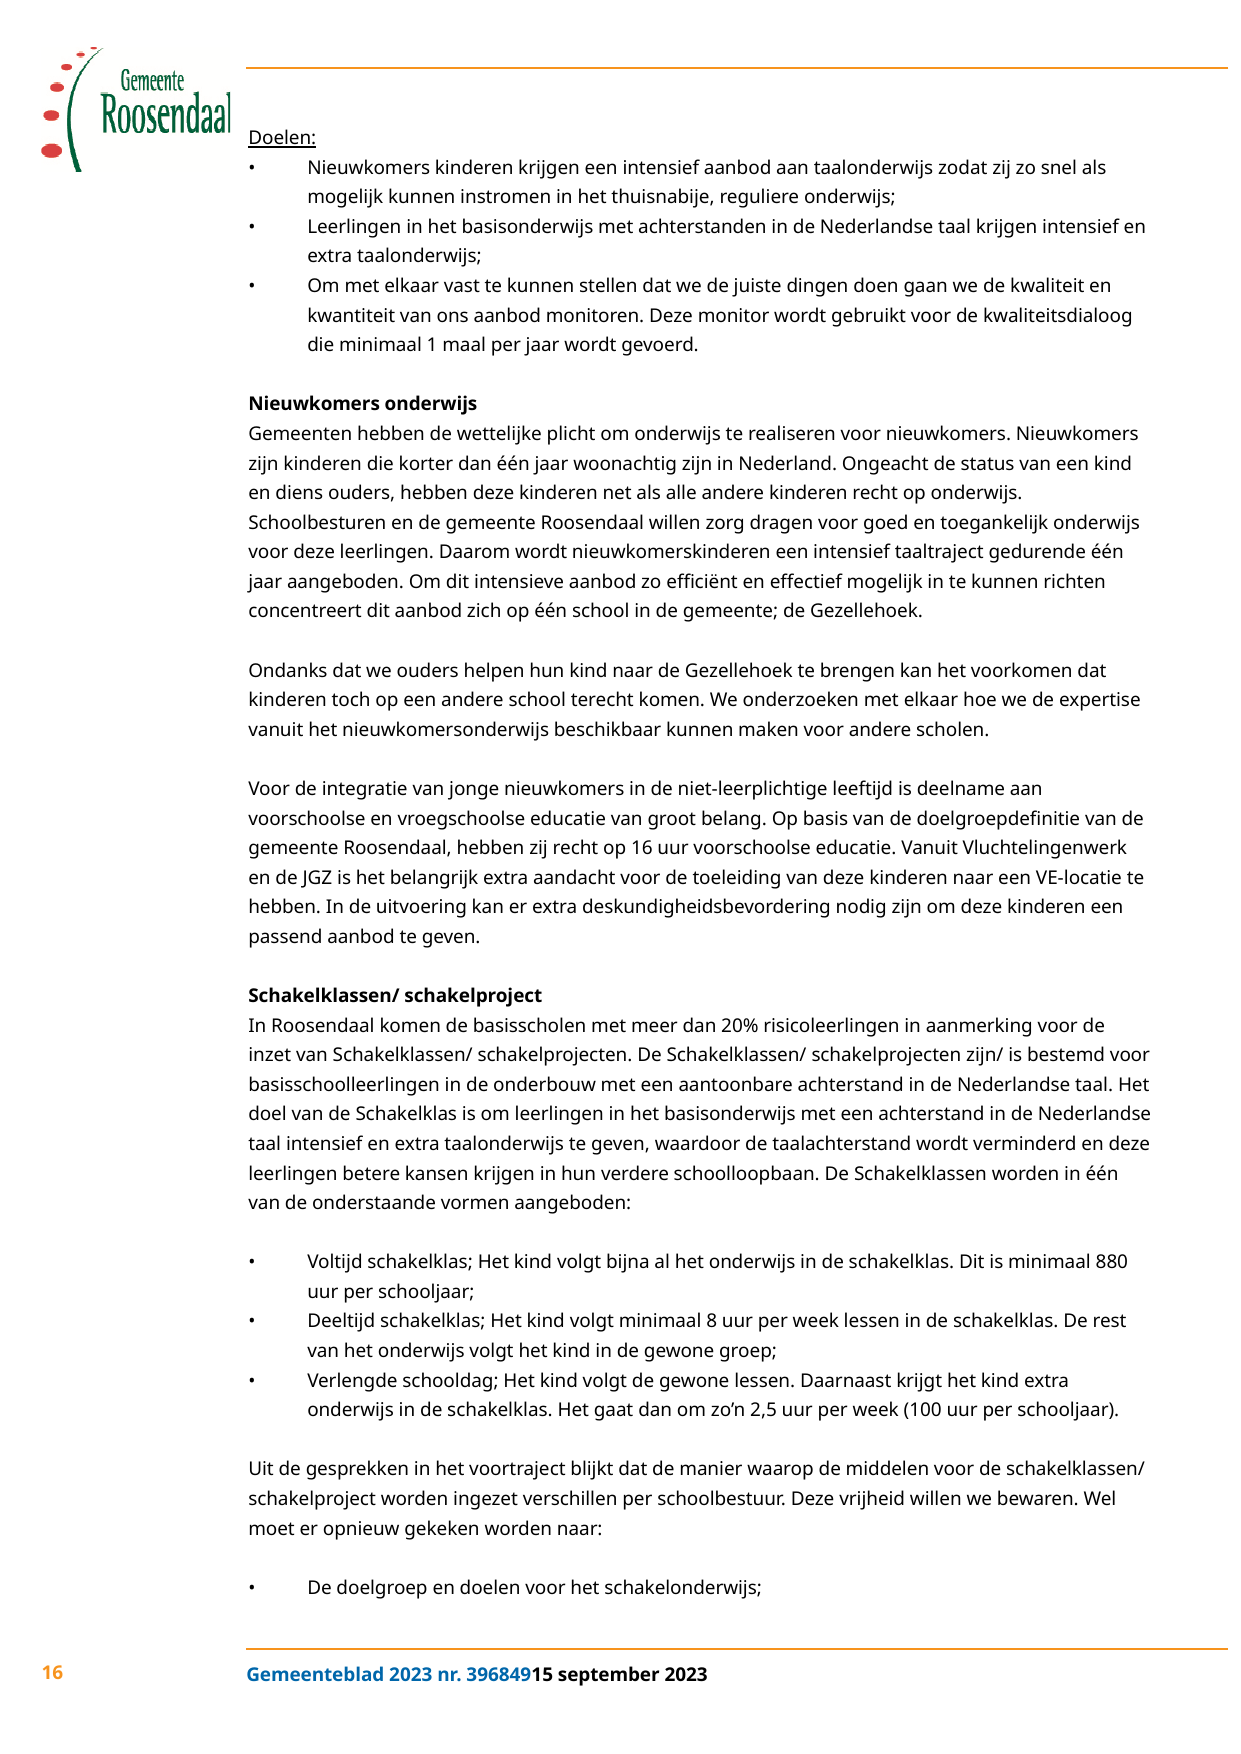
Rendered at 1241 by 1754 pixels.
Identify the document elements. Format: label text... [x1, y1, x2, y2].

text Nieuwkomers onderwijs [248, 391, 1152, 416]
list Deeltijd schakelklas; Het kind volgt minimaal 8 uur per week lessen in de schakelklas. De rest van het onderwijs volgt het kind in de gewone groep; [248, 1308, 1152, 1363]
text Schakelklassen/ schakelproject [248, 982, 1152, 1008]
list Voltijd schakelklas; Het kind volgt bijna al het onderwijs in de schakelklas. Dit is minimaal 880 uur per schooljaar; [248, 1248, 1152, 1304]
text Doelen: [248, 124, 1152, 150]
list Om met elkaar vast te kunnen stellen dat we de juiste dingen doen gaan we de kwaliteit en kwantiteit van ons aanbod monitoren. Deze monitor wordt gebruikt voor de kwaliteitsdialoog die minimaal 1 maal per jaar wordt gevoerd. [248, 272, 1152, 357]
list Verlengde schooldag; Het kind volgt de gewone lessen. Daarnaast krijgt het kind extra onderwijs in de schakelklas. Het gaat dan om zo’n 2,5 uur per week (100 uur per schooljaar). [248, 1367, 1152, 1422]
text Voor de integratie van jonge nieuwkomers in de niet-leerplichtige leeftijd is deelname aan voorschoolse en vroegschoolse educatie van groot belang. Op basis van de doelgroepdefinitie van de gemeente Roosendaal, hebben zij recht op 16 uur voorschoolse educatie. Vanuit Vluchtelingenwerk en de JGZ is het belangrijk extra aandacht voor de toeleiding van deze kinderen naar een VE-locatie te hebben. In de uitvoering kan er extra deskundigheidsbevordering nodig zijn om deze kinderen een passend aanbod te geven. [248, 775, 1152, 949]
list De doelgroep en doelen voor het schakelonderwijs; [248, 1574, 1152, 1600]
list Leerlingen in het basisonderwijs met achterstanden in de Nederlandse taal krijgen intensief en extra taalonderwijs; [248, 213, 1152, 268]
text Gemeenten hebben de wettelijke plicht om onderwijs te realiseren voor nieuwkomers. Nieuwkomers zijn kinderen die korter dan één jaar woonachtig zijn in Nederland. Ongeacht de status van een kind en diens ouders, hebben deze kinderen net als alle andere kinderen recht op onderwijs. Schoolbesturen en de gemeente Roosendaal willen zorg dragen voor goed en toegankelijk onderwijs voor deze leerlingen. Daarom wordt nieuwkomerskinderen een intensief taaltraject gedurende één jaar aangeboden. Om dit intensieve aanbod zo efficiënt en effectief mogelijk in te kunnen richten concentreert dit aanbod zich op één school in de gemeente; de Gezellehoek. [248, 420, 1152, 623]
list Nieuwkomers kinderen krijgen een intensief aanbod aan taalonderwijs zodat zij zo snel als mogelijk kunnen instromen in het thuisnabije, reguliere onderwijs; [248, 154, 1152, 209]
picture [41, 47, 231, 172]
text Ondanks dat we ouders helpen hun kind naar de Gezellehoek te brengen kan het voorkomen dat kinderen toch op een andere school terecht komen. We onderzoeken met elkaar hoe we de expertise vanuit het nieuwkomersonderwijs beschikbaar kunnen maken voor andere scholen. [248, 657, 1152, 742]
text Uit de gesprekken in het voortraject blijkt dat de manier waarop de middelen voor de schakelklassen/ schakelproject worden ingezet verschillen per schoolbestuur. Deze vrijheid willen we bewaren. Wel moet er opnieuw gekeken worden naar: [248, 1456, 1152, 1541]
text In Roosendaal komen de basisscholen met meer dan 20% risicoleerlingen in aanmerking voor de inzet van Schakelklassen/ schakelprojecten. De Schakelklassen/ schakelprojecten zijn/ is bestemd voor basisschoolleerlingen in de onderbouw met een aantoonbare achterstand in de Nederlandse taal. Het doel van de Schakelklas is om leerlingen in het basisonderwijs met een achterstand in de Nederlandse taal intensief en extra taalonderwijs te geven, waardoor de taalachterstand wordt verminderd en deze leerlingen betere kansen krijgen in hun verdere schoolloopbaan. De Schakelklassen worden in één van de onderstaande vormen aangeboden: [248, 1012, 1152, 1215]
